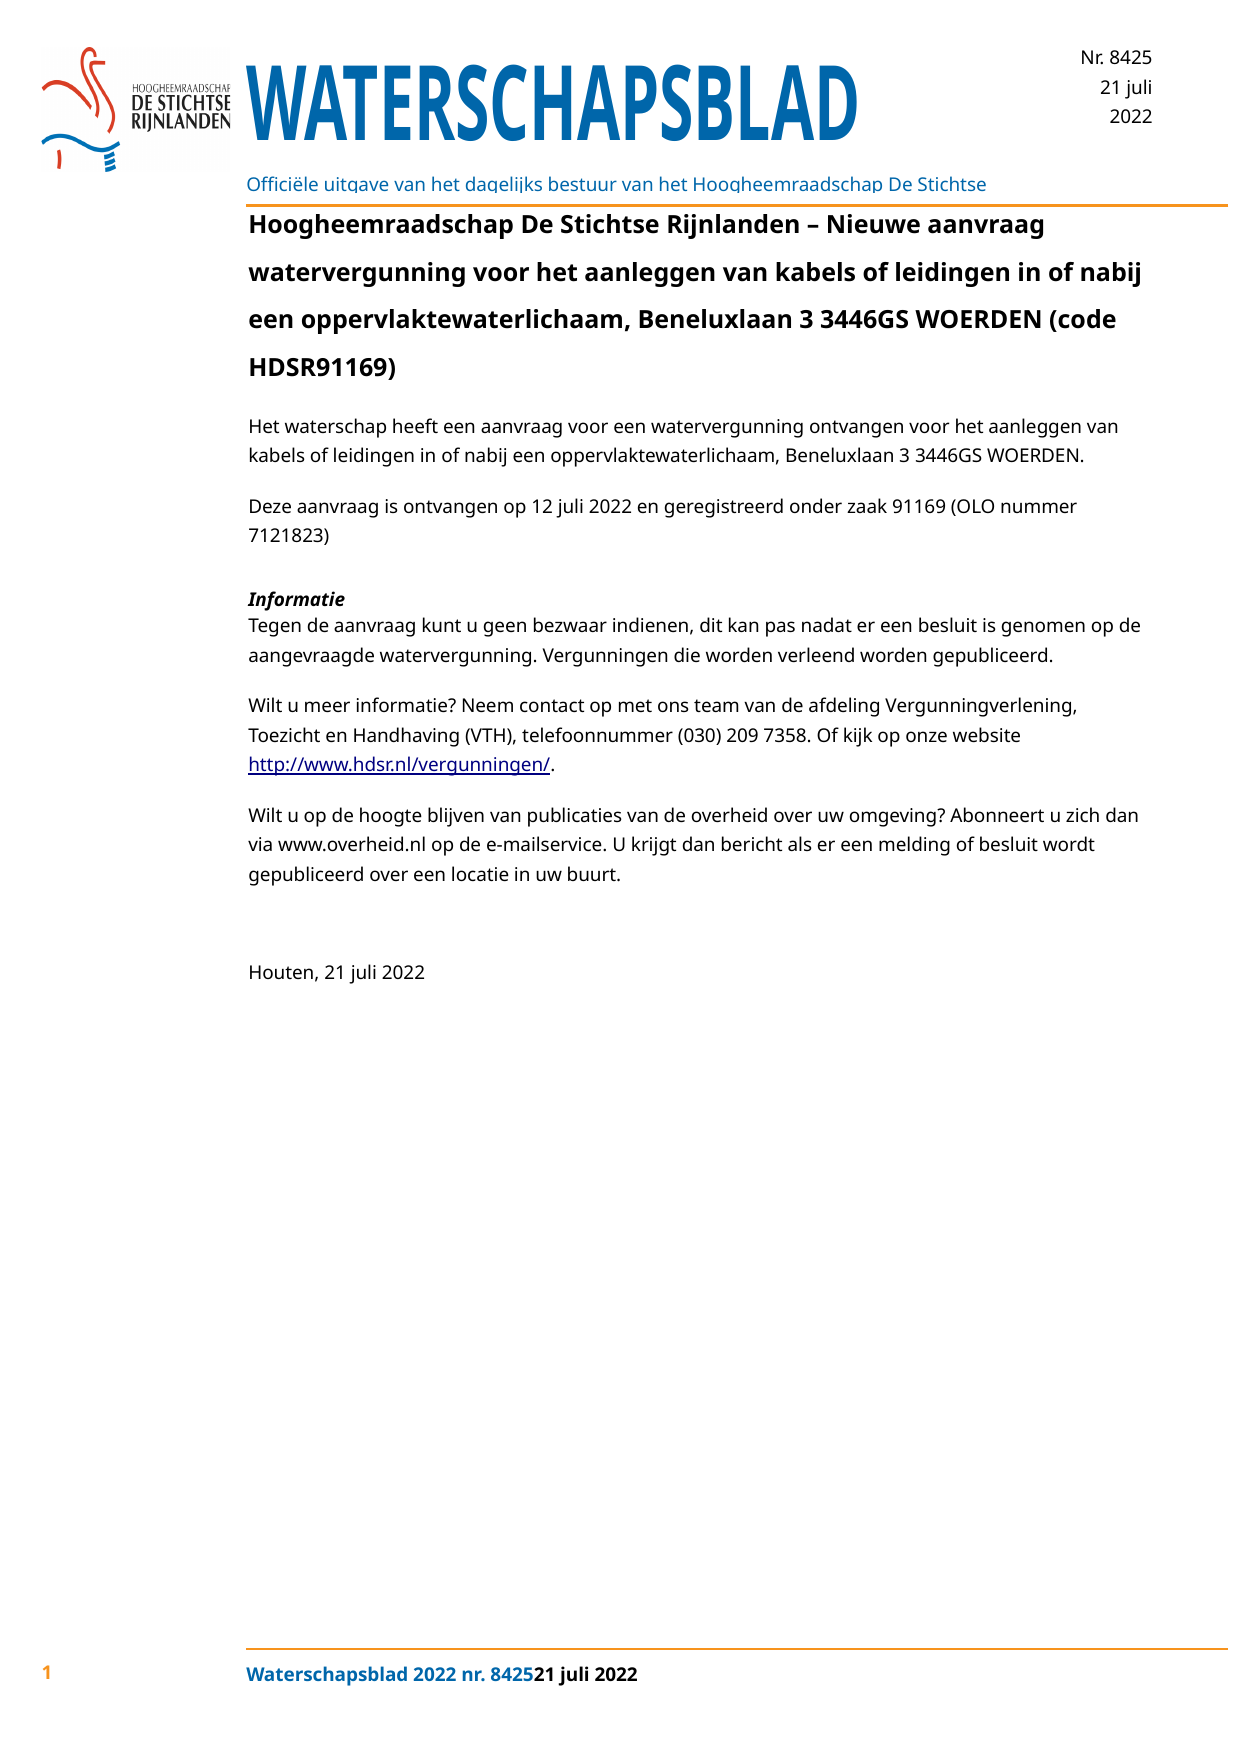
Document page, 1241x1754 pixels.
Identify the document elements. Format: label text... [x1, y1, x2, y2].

picture [41, 47, 231, 172]
text Deze aanvraag is ontvangen op 12 juli 2022 en geregistreerd onder zaak 91169 (OLO nummer 7121823) [248, 493, 1152, 548]
text Het waterschap heeft een aanvraag voor een watervergunning ontvangen voor het aanleggen van kabels of leidingen in of nabij een oppervlaktewaterlichaam, Beneluxlaan 3 3446GS WOERDEN. [248, 413, 1152, 468]
text Hoogheemraadschap De Stichtse Rijnlanden – Nieuwe aanvraag watervergunning voor het aanleggen van kabels of leidingen in of nabij een oppervlaktewaterlichaam, Beneluxlaan 3 3446GS WOERDEN (code HDSR91169) [248, 207, 1152, 384]
text Houten, 21 juli 2022 [248, 959, 1152, 985]
text Informatie [248, 587, 1152, 612]
text Tegen de aanvraag kunt u geen bezwaar indienen, dit kan pas nadat er een besluit is genomen op de aangevraagde watervergunning. Vergunningen die worden verleend worden gepubliceerd. [248, 612, 1152, 668]
text Wilt u op de hoogte blijven van publicaties van de overheid over uw omgeving? Abonneert u zich dan via www.overheid.nl op de e-mailservice. U krijgt dan bericht als er een melding of besluit wordt gepubliceerd over een locatie in uw buurt. [248, 802, 1152, 887]
text Wilt u meer informatie? Neem contact op met ons team van de afdeling Vergunningverlening, Toezicht en Handhaving (VTH), telefoonnummer (030) 209 7358. Of kijk op onze website http://www.hdsr.nl/vergunningen/. [248, 692, 1152, 777]
